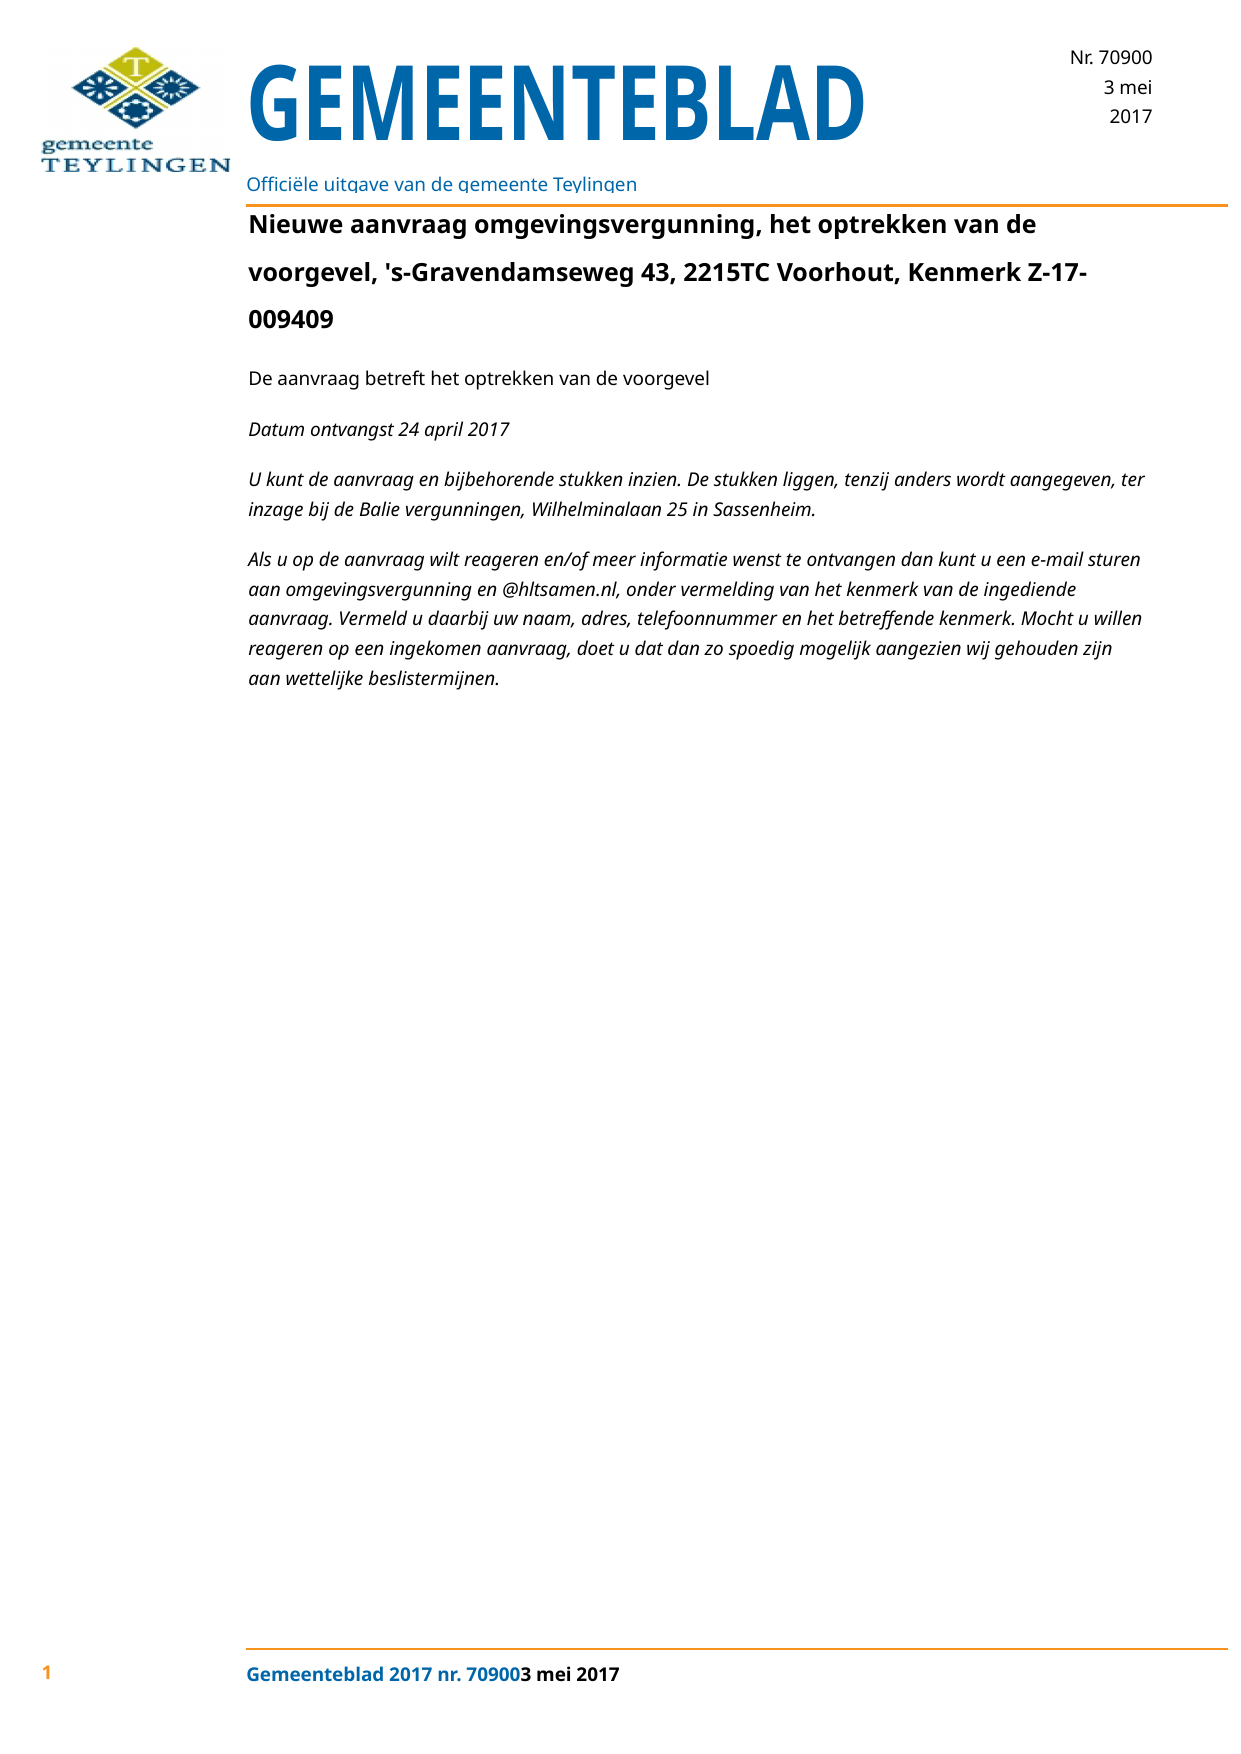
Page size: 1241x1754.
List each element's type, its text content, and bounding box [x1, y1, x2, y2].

text Nieuwe aanvraag omgevingsvergunning, het optrekken van de voorgevel, 's-Gravendamseweg 43, 2215TC Voorhout, Kenmerk Z-17-009409 [248, 207, 1152, 336]
text Datum ontvangst 24 april 2017 [248, 416, 1152, 442]
text De aanvraag betreft het optrekken van de voorgevel [248, 366, 1152, 391]
text Als u op de aanvraag wilt reageren en/of meer informatie wenst te ontvangen dan kunt u een e-mail sturen aan omgevingsvergunning en @hltsamen.nl, onder vermelding van het kenmerk van de ingediende aanvraag. Vermeld u daarbij uw naam, adres, telefoonnummer en het betreffende kenmerk. Mocht u willen reageren op een ingekomen aanvraag, doet u dat dan zo spoedig mogelijk aangezien wij gehouden zijn aan wettelijke beslistermijnen. [248, 546, 1152, 690]
text U kunt de aanvraag en bijbehorende stukken inzien. De stukken liggen, tenzij anders wordt aangegeven, ter inzage bij de Balie vergunningen, Wilhelminalaan 25 in Sassenheim. [248, 466, 1152, 522]
picture [41, 47, 231, 172]
